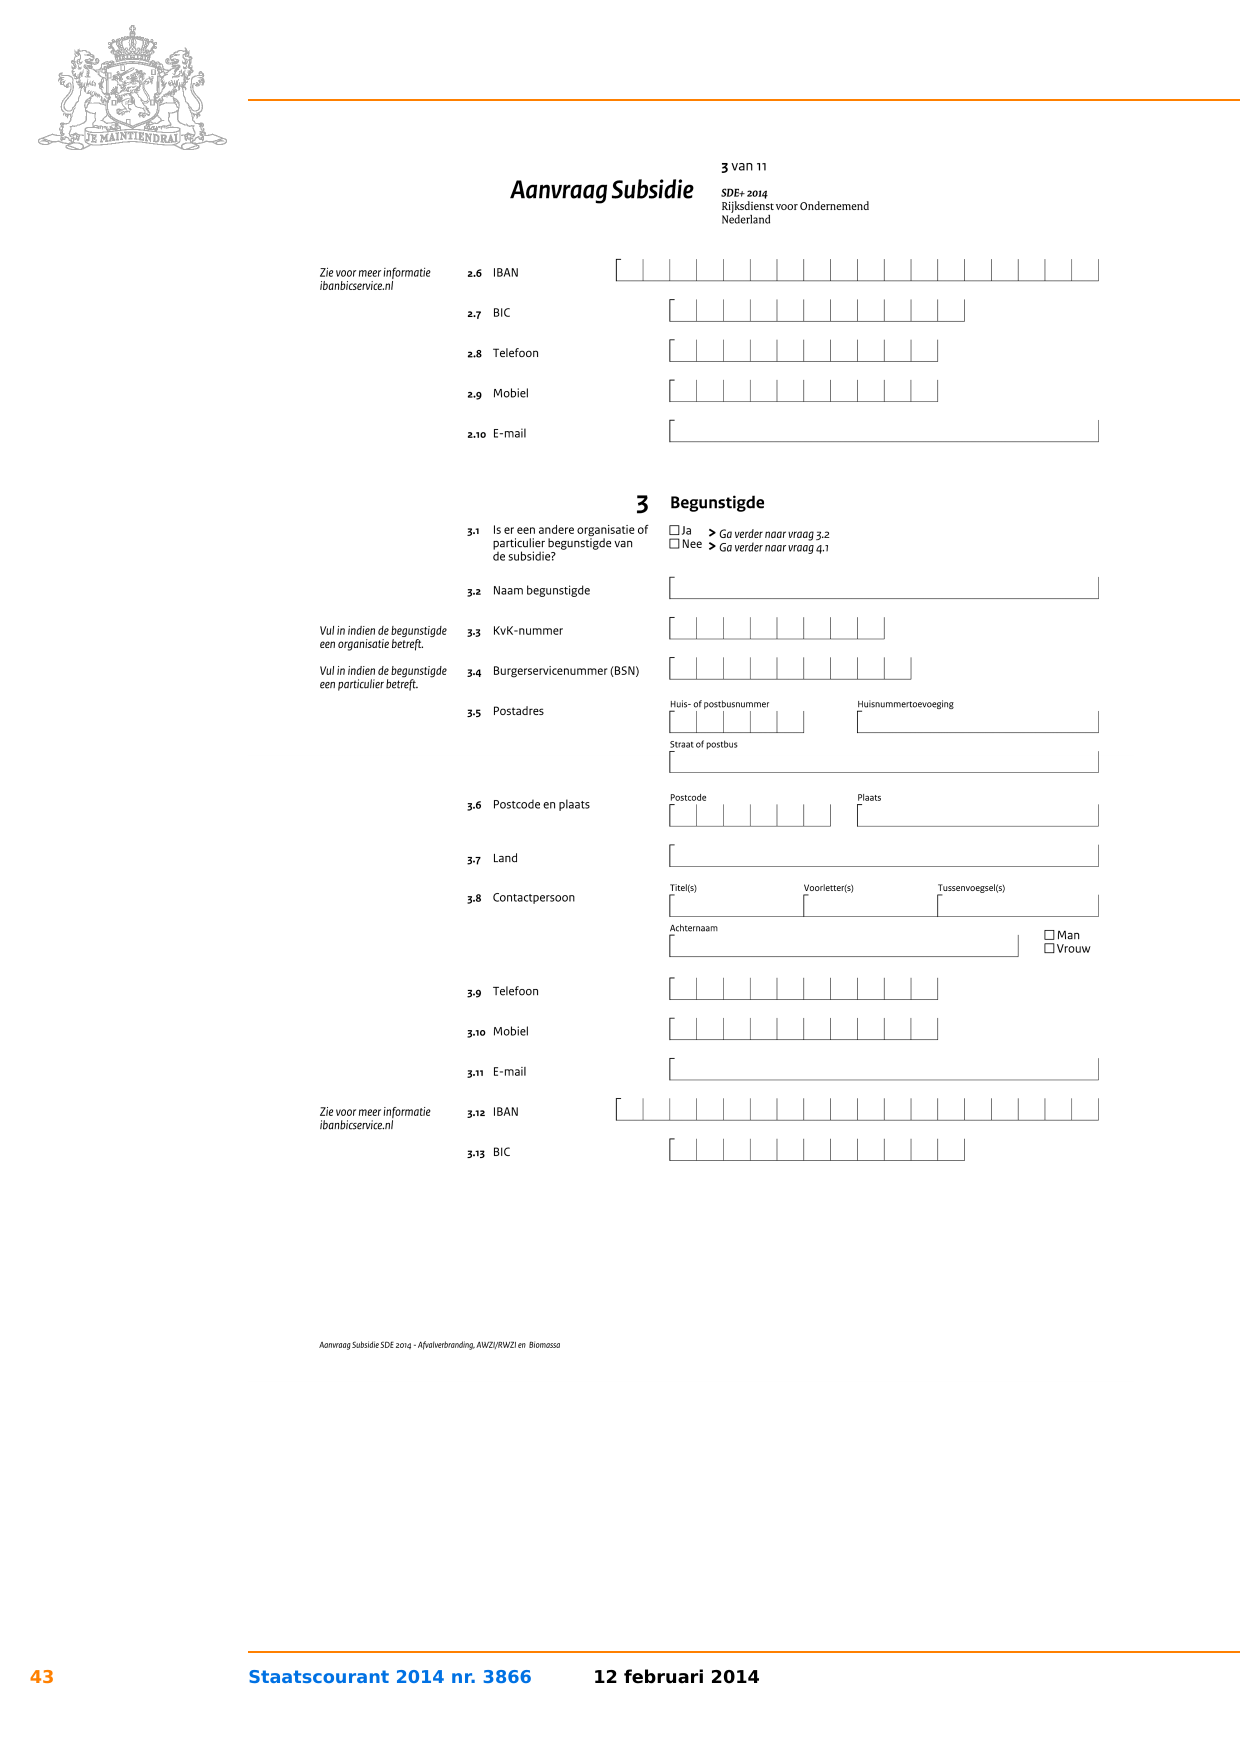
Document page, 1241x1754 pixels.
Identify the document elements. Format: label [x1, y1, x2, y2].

picture [248, 130, 1134, 1382]
picture [38, 25, 227, 150]
